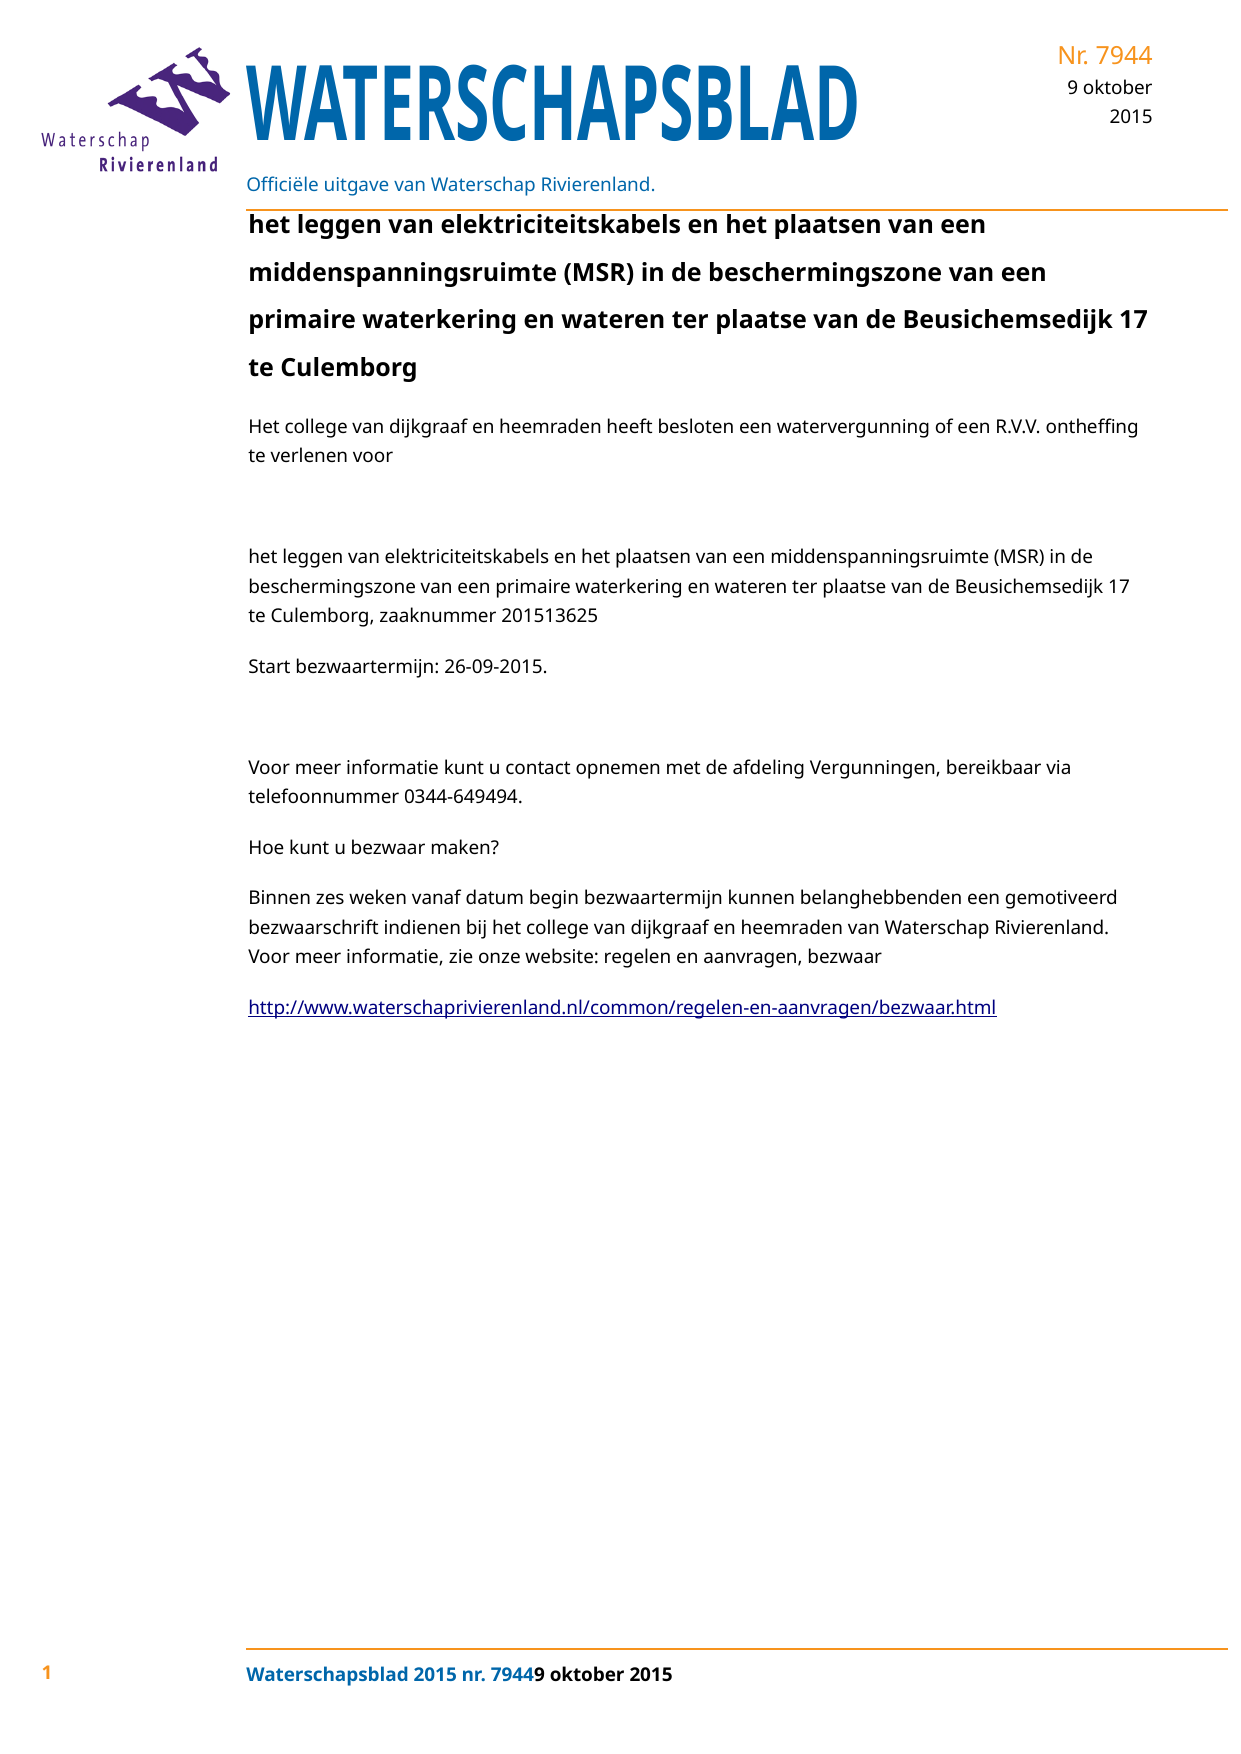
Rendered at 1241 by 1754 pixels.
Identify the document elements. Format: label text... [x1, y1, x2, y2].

text Hoe kunt u bezwaar maken? [248, 834, 1152, 860]
text het leggen van elektriciteitskabels en het plaatsen van een middenspanningsruimte (MSR) in de beschermingszone van een primaire waterkering en wateren ter plaatse van de Beusichemsedijk 17 te Culemborg, zaaknummer 201513625 [248, 543, 1152, 628]
text Binnen zes weken vanaf datum begin bezwaartermijn kunnen belanghebbenden een gemotiveerd bezwaarschrift indienen bij het college van dijkgraaf en heemraden van Waterschap Rivierenland. Voor meer informatie, zie onze website: regelen en aanvragen, bezwaar [248, 884, 1152, 969]
picture [41, 47, 231, 172]
text Voor meer informatie kunt u contact opnemen met de afdeling Vergunningen, bereikbaar via telefoonnummer 0344-649494. [248, 754, 1152, 809]
text Het college van dijkgraaf en heemraden heeft besloten een watervergunning of een R.V.V. ontheffing te verlenen voor [248, 413, 1152, 468]
text http://www.waterschaprivierenland.nl/common/regelen-en-aanvragen/bezwaar.html [248, 994, 1152, 1020]
text Start bezwaartermijn: 26-09-2015. [248, 653, 1152, 679]
text het leggen van elektriciteitskabels en het plaatsen van een middenspanningsruimte (MSR) in de beschermingszone van een primaire waterkering en wateren ter plaatse van de Beusichemsedijk 17 te Culemborg [248, 211, 1152, 384]
